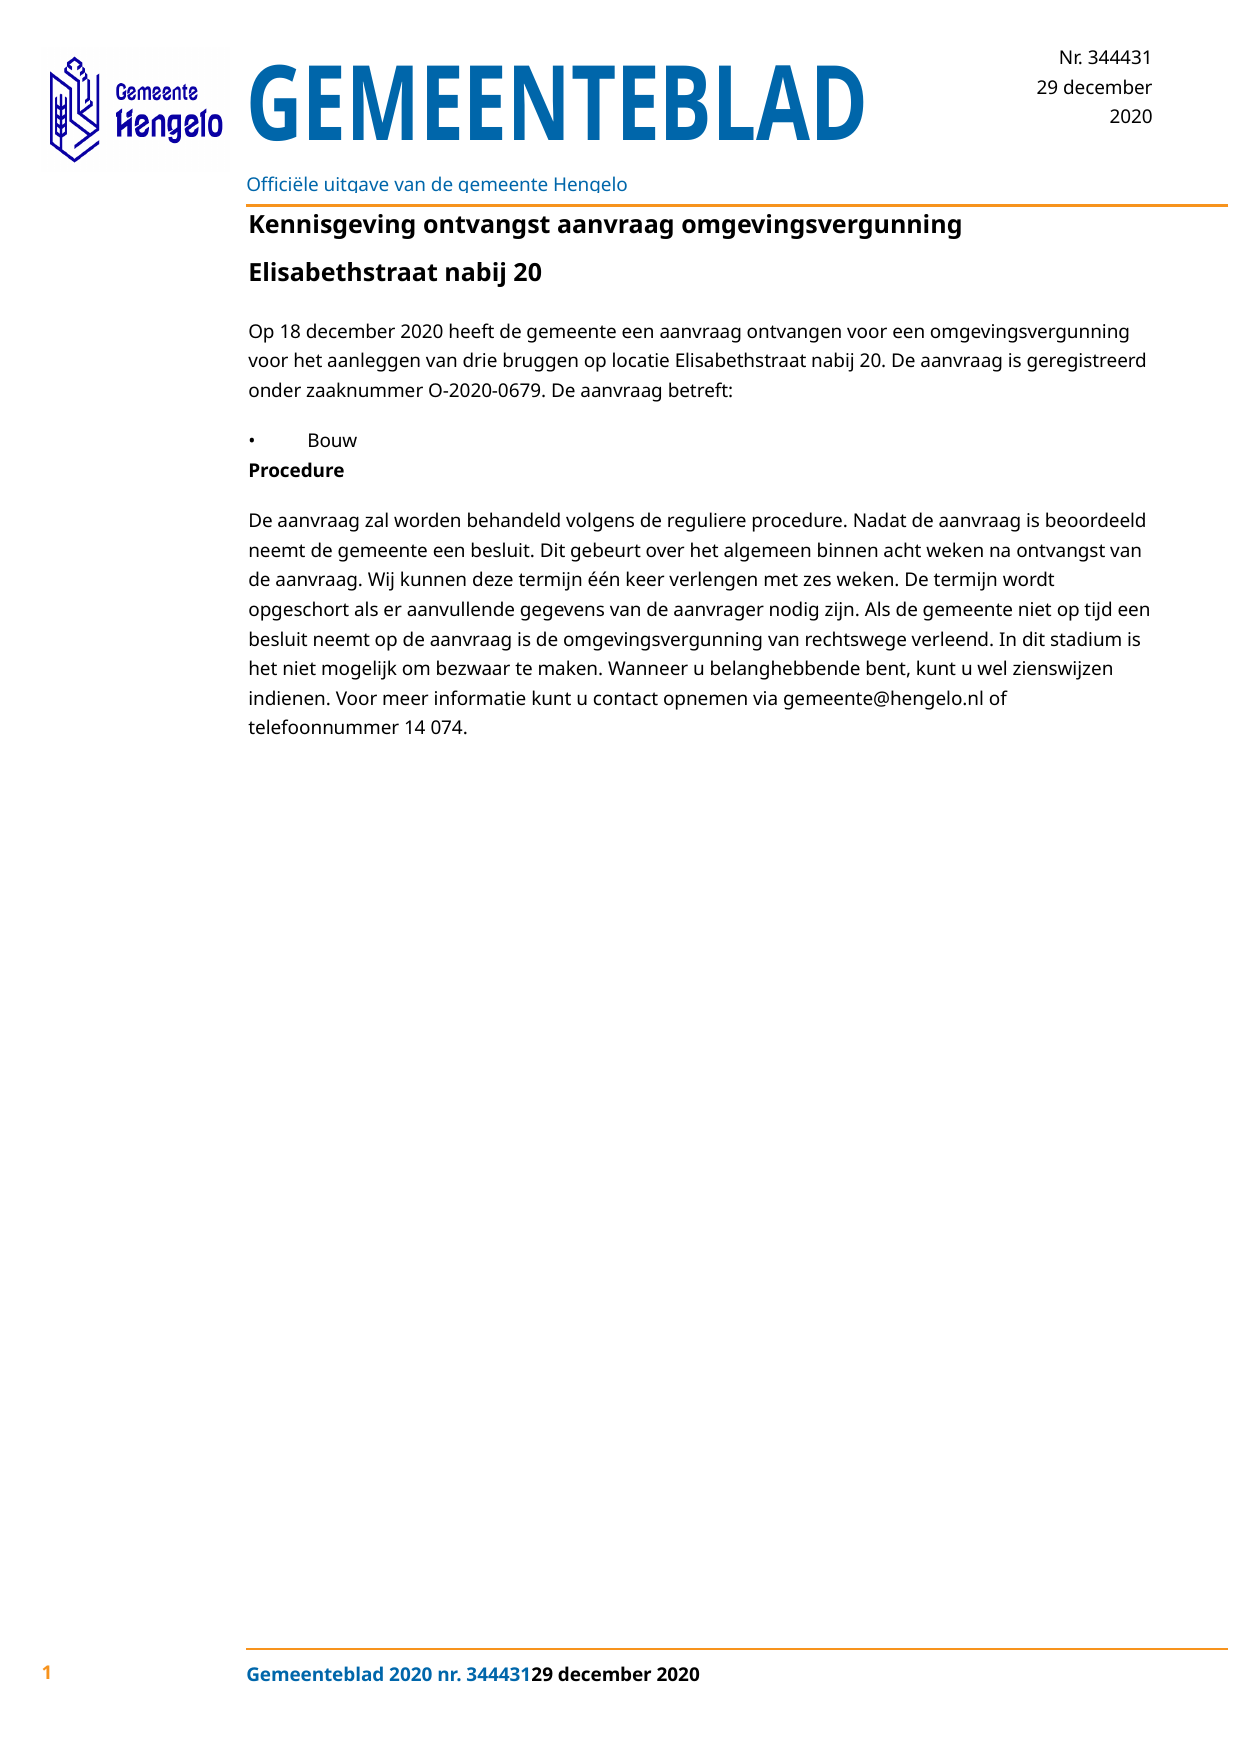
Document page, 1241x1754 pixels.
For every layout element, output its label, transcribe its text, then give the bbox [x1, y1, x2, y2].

text Op 18 december 2020 heeft de gemeente een aanvraag ontvangen voor een omgevingsvergunning voor het aanleggen van drie bruggen op locatie Elisabethstraat nabij 20. De aanvraag is geregistreerd onder zaaknummer O-2020-0679. De aanvraag betreft: [248, 318, 1152, 403]
picture [41, 47, 231, 172]
text De aanvraag zal worden behandeld volgens de reguliere procedure. Nadat de aanvraag is beoordeeld neemt de gemeente een besluit. Dit gebeurt over het algemeen binnen acht weken na ontvangst van de aanvraag. Wij kunnen deze termijn één keer verlengen met zes weken. De termijn wordt opgeschort als er aanvullende gegevens van de aanvrager nodig zijn. Als de gemeente niet op tijd een besluit neemt op de aanvraag is de omgevingsvergunning van rechtswege verleend. In dit stadium is het niet mogelijk om bezwaar te maken. Wanneer u belanghebbende bent, kunt u wel zienswijzen indienen. Voor meer informatie kunt u contact opnemen via gemeente@hengelo.nl of telefoonnummer 14 074. [248, 507, 1152, 740]
text Kennisgeving ontvangst aanvraag omgevingsvergunning Elisabethstraat nabij 20 [248, 207, 1152, 288]
text Procedure [248, 457, 1152, 483]
list Bouw [248, 427, 1152, 453]
